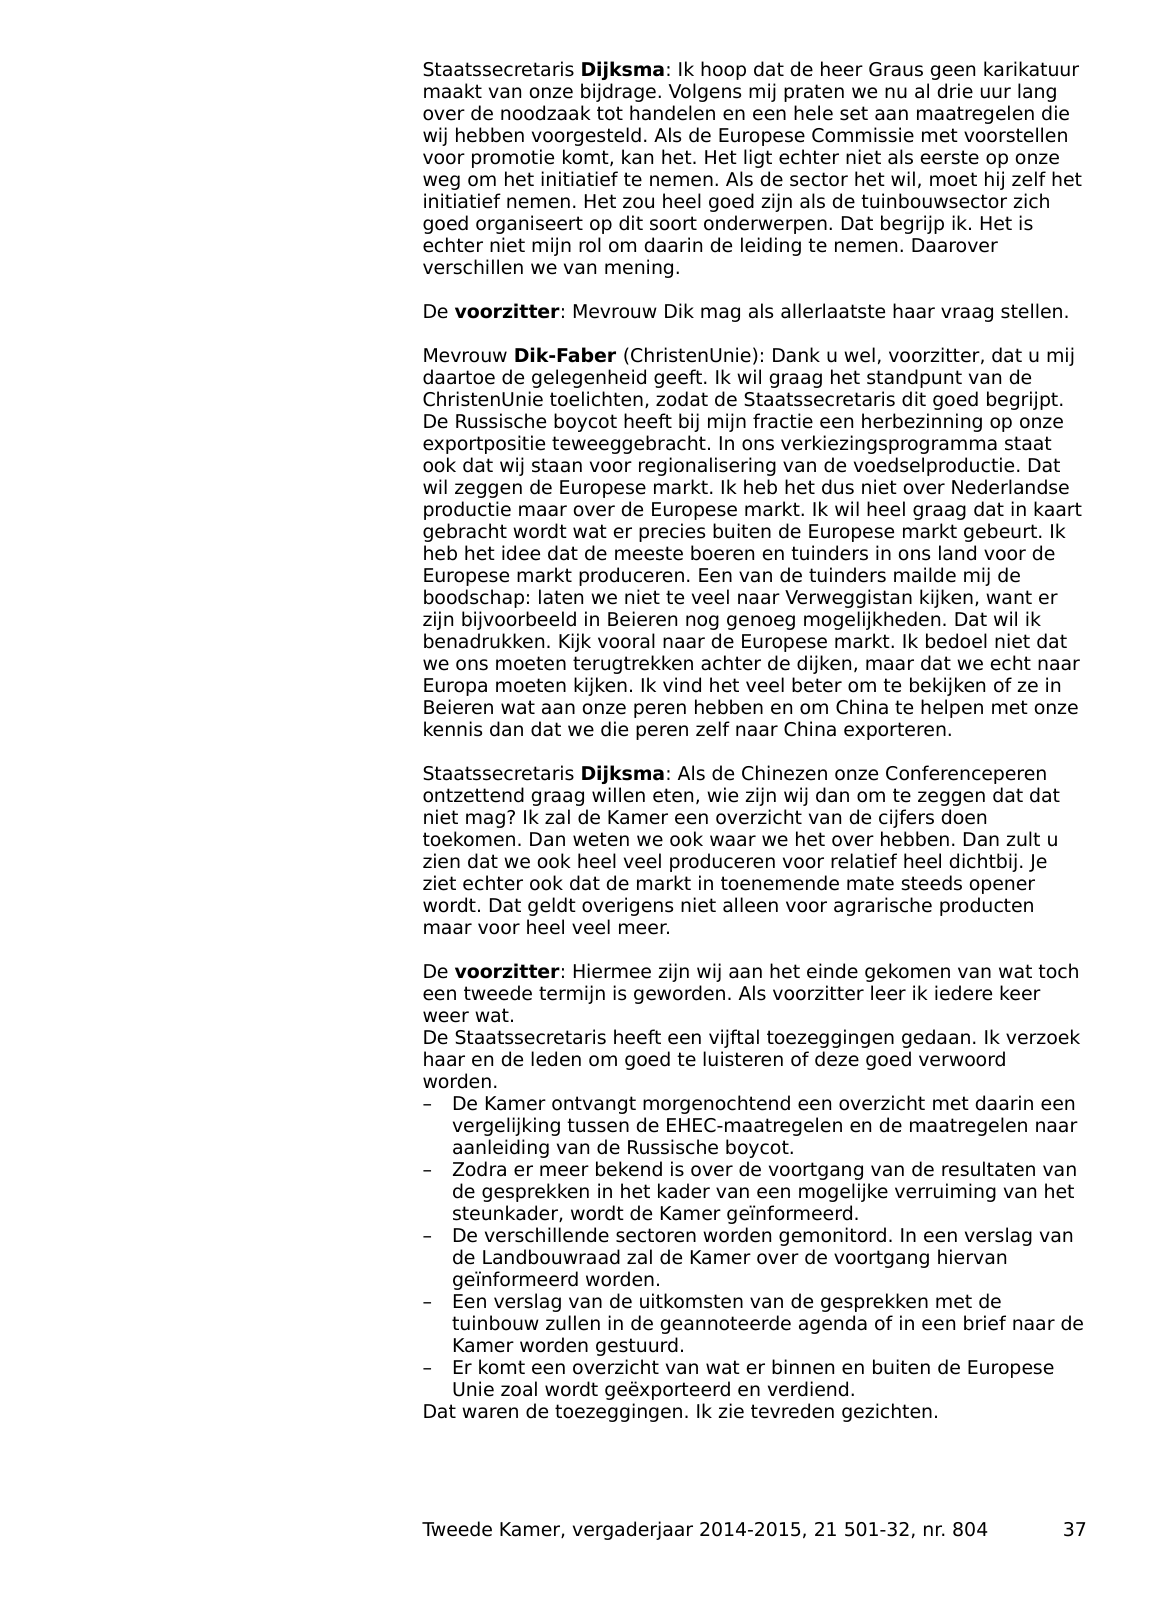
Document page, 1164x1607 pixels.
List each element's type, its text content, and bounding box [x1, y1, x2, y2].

text – Zodra er meer bekend is over de voortgang van de resultaten van de gesprekken in het kader van een mogelijke verruiming van het steunkader, wordt de Kamer geïnformeerd. [422, 1159, 1087, 1225]
text Dat waren de toezeggingen. Ik zie tevreden gezichten. [422, 1401, 1087, 1423]
text – De Kamer ontvangt morgenochtend een overzicht met daarin een vergelijking tussen de EHEC-maatregelen en de maatregelen naar aanleiding van de Russische boycot. [422, 1093, 1087, 1159]
text – De verschillende sectoren worden gemonitord. In een verslag van de Landbouwraad zal de Kamer over de voortgang hiervan geïnformeerd worden. [422, 1225, 1087, 1291]
text Staatssecretaris Dijksma: Als de Chinezen onze Conferenceperen ontzettend graag willen eten, wie zijn wij dan om te zeggen dat dat niet mag? Ik zal de Kamer een overzicht van de cijfers doen toekomen. Dan weten we ook waar we het over hebben. Dan zult u zien dat we ook heel veel produceren voor relatief heel dichtbij. Je ziet echter ook dat de markt in toenemende mate steeds opener wordt. Dat geldt overigens niet alleen voor agrarische producten maar voor heel veel meer. [422, 763, 1087, 939]
text – Een verslag van de uitkomsten van de gesprekken met de tuinbouw zullen in de geannoteerde agenda of in een brief naar de Kamer worden gestuurd. [422, 1291, 1087, 1357]
text Mevrouw Dik-Faber (ChristenUnie): Dank u wel, voorzitter, dat u mij daartoe de gelegenheid geeft. Ik wil graag het standpunt van de ChristenUnie toelichten, zodat de Staatssecretaris dit goed begrijpt. De Russische boycot heeft bij mijn fractie een herbezinning op onze exportpositie teweeggebracht. In ons verkiezingsprogramma staat ook dat wij staan voor regionalisering van de voedselproductie. Dat wil zeggen de Europese markt. Ik heb het dus niet over Nederlandse productie maar over de Europese markt. Ik wil heel graag dat in kaart gebracht wordt wat er precies buiten de Europese markt gebeurt. Ik heb het idee dat de meeste boeren en tuinders in ons land voor de Europese markt produceren. Een van de tuinders mailde mij de boodschap: laten we niet te veel naar Verweggistan kijken, want er zijn bijvoorbeeld in Beieren nog genoeg mogelijkheden. Dat wil ik benadrukken. Kijk vooral naar de Europese markt. Ik bedoel niet dat we ons moeten terugtrekken achter de dijken, maar dat we echt naar Europa moeten kijken. Ik vind het veel beter om te bekijken of ze in Beieren wat aan onze peren hebben en om China te helpen met onze kennis dan dat we die peren zelf naar China exporteren. [422, 345, 1087, 741]
text De voorzitter: Mevrouw Dik mag als allerlaatste haar vraag stellen. [422, 301, 1087, 323]
text De Staatssecretaris heeft een vijftal toezeggingen gedaan. Ik verzoek haar en de leden om goed te luisteren of deze goed verwoord worden. [422, 1027, 1087, 1093]
text – Er komt een overzicht van wat er binnen en buiten de Europese Unie zoal wordt geëxporteerd en verdiend. [422, 1357, 1087, 1401]
text Staatssecretaris Dijksma: Ik hoop dat de heer Graus geen karikatuur maakt van onze bijdrage. Volgens mij praten we nu al drie uur lang over de noodzaak tot handelen en een hele set aan maatregelen die wij hebben voorgesteld. Als de Europese Commissie met voorstellen voor promotie komt, kan het. Het ligt echter niet als eerste op onze weg om het initiatief te nemen. Als de sector het wil, moet hij zelf het initiatief nemen. Het zou heel goed zijn als de tuinbouwsector zich goed organiseert op dit soort onderwerpen. Dat begrijp ik. Het is echter niet mijn rol om daarin de leiding te nemen. Daarover verschillen we van mening. [422, 59, 1087, 279]
text De voorzitter: Hiermee zijn wij aan het einde gekomen van wat toch een tweede termijn is geworden. Als voorzitter leer ik iedere keer weer wat. [422, 961, 1087, 1027]
